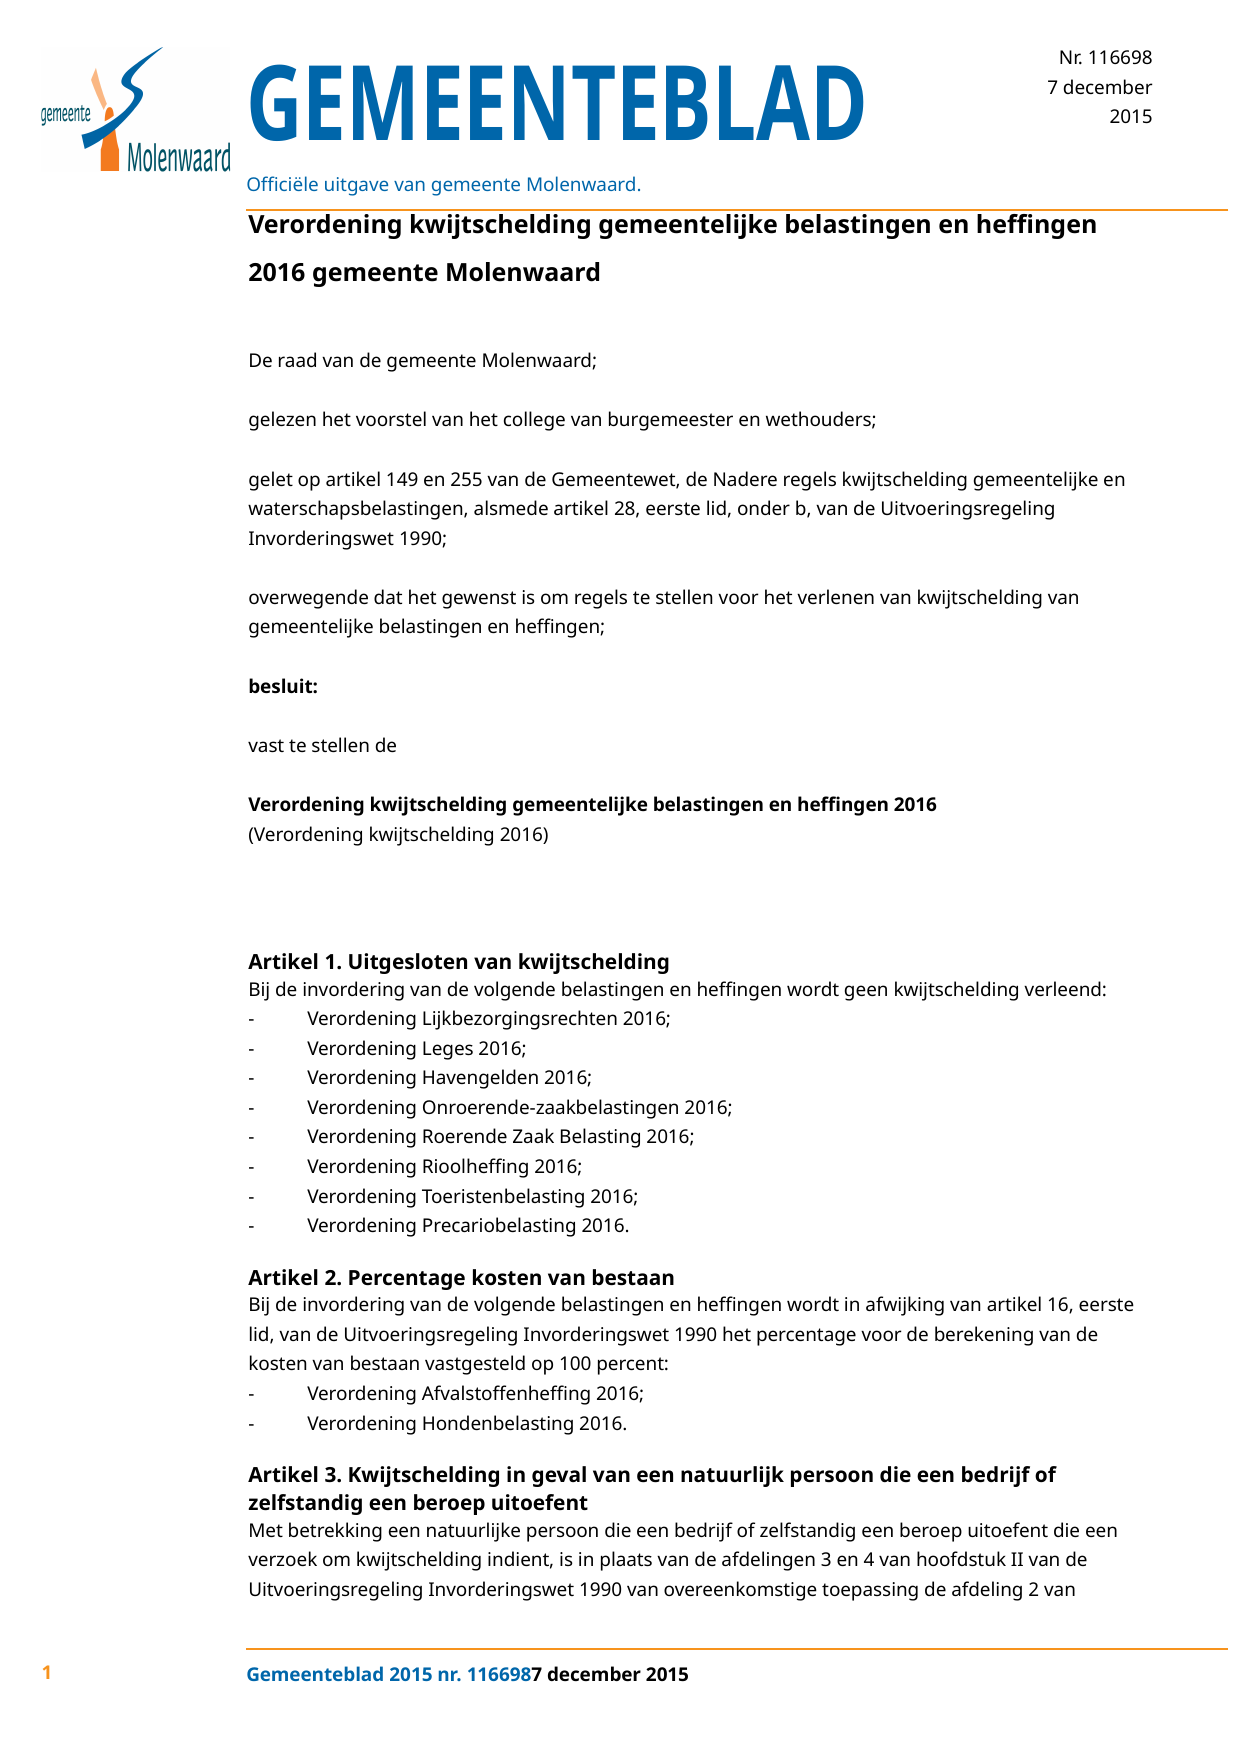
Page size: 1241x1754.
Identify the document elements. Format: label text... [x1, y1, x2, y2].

picture [41, 47, 231, 172]
text gelet op artikel 149 en 255 van de Gemeentewet, de Nadere regels kwijtschelding gemeentelijke en waterschapsbelastingen, alsmede artikel 28, eerste lid, onder b, van de Uitvoeringsregeling Invorderingswet 1990; [248, 466, 1152, 551]
text overwegende dat het gewenst is om regels te stellen voor het verlenen van kwijtschelding van gemeentelijke belastingen en heffingen; [248, 584, 1152, 639]
text besluit: [248, 673, 1152, 699]
text De raad van de gemeente Molenwaard; [248, 347, 1152, 373]
text vast te stellen de [248, 732, 1152, 758]
list Verordening Havengelden 2016; [248, 1064, 1152, 1090]
list Verordening Toeristenbelasting 2016; [248, 1183, 1152, 1209]
list Verordening Hondenbelasting 2016. [248, 1410, 1152, 1435]
text Verordening kwijtschelding gemeentelijke belastingen en heffingen 2016 [248, 791, 1152, 817]
list Verordening Afvalstoffenheffing 2016; [248, 1380, 1152, 1406]
list Verordening Rioolheffing 2016; [248, 1153, 1152, 1179]
list Verordening Lijkbezorgingsrechten 2016; [248, 1005, 1152, 1031]
list Verordening Onroerende-zaakbelastingen 2016; [248, 1094, 1152, 1120]
list Verordening Roerende Zaak Belasting 2016; [248, 1124, 1152, 1149]
text Artikel 3. Kwijtschelding in geval van een natuurlijk persoon die een bedrijf of zelfstandig een beroep uitoefent [248, 1460, 1152, 1517]
text gelezen het voorstel van het college van burgemeester en wethouders; [248, 407, 1152, 432]
list Verordening Precariobelasting 2016. [248, 1212, 1152, 1238]
text Bij de invordering van de volgende belastingen en heffingen wordt geen kwijtschelding verleend: [248, 976, 1152, 1002]
text Met betrekking een natuurlijke persoon die een bedrijf of zelfstandig een beroep uitoefent die een verzoek om kwijtschelding indient, is in plaats van de afdelingen 3 en 4 van hoofdstuk II van de Uitvoeringsregeling Invorderingswet 1990 van overeenkomstige toepassing de afdeling 2 van [248, 1517, 1152, 1602]
list Verordening Leges 2016; [248, 1035, 1152, 1061]
text (Verordening kwijtschelding 2016) [248, 821, 1152, 847]
text Verordening kwijtschelding gemeentelijke belastingen en heffingen 2016 gemeente Molenwaard [248, 211, 1152, 288]
text Artikel 2. Percentage kosten van bestaan [248, 1263, 1152, 1291]
text Bij de invordering van de volgende belastingen en heffingen wordt in afwijking van artikel 16, eerste lid, van de Uitvoeringsregeling Invorderingswet 1990 het percentage voor de berekening van de kosten van bestaan vastgesteld op 100 percent: [248, 1291, 1152, 1376]
text Artikel 1. Uitgesloten van kwijtschelding [248, 947, 1152, 976]
